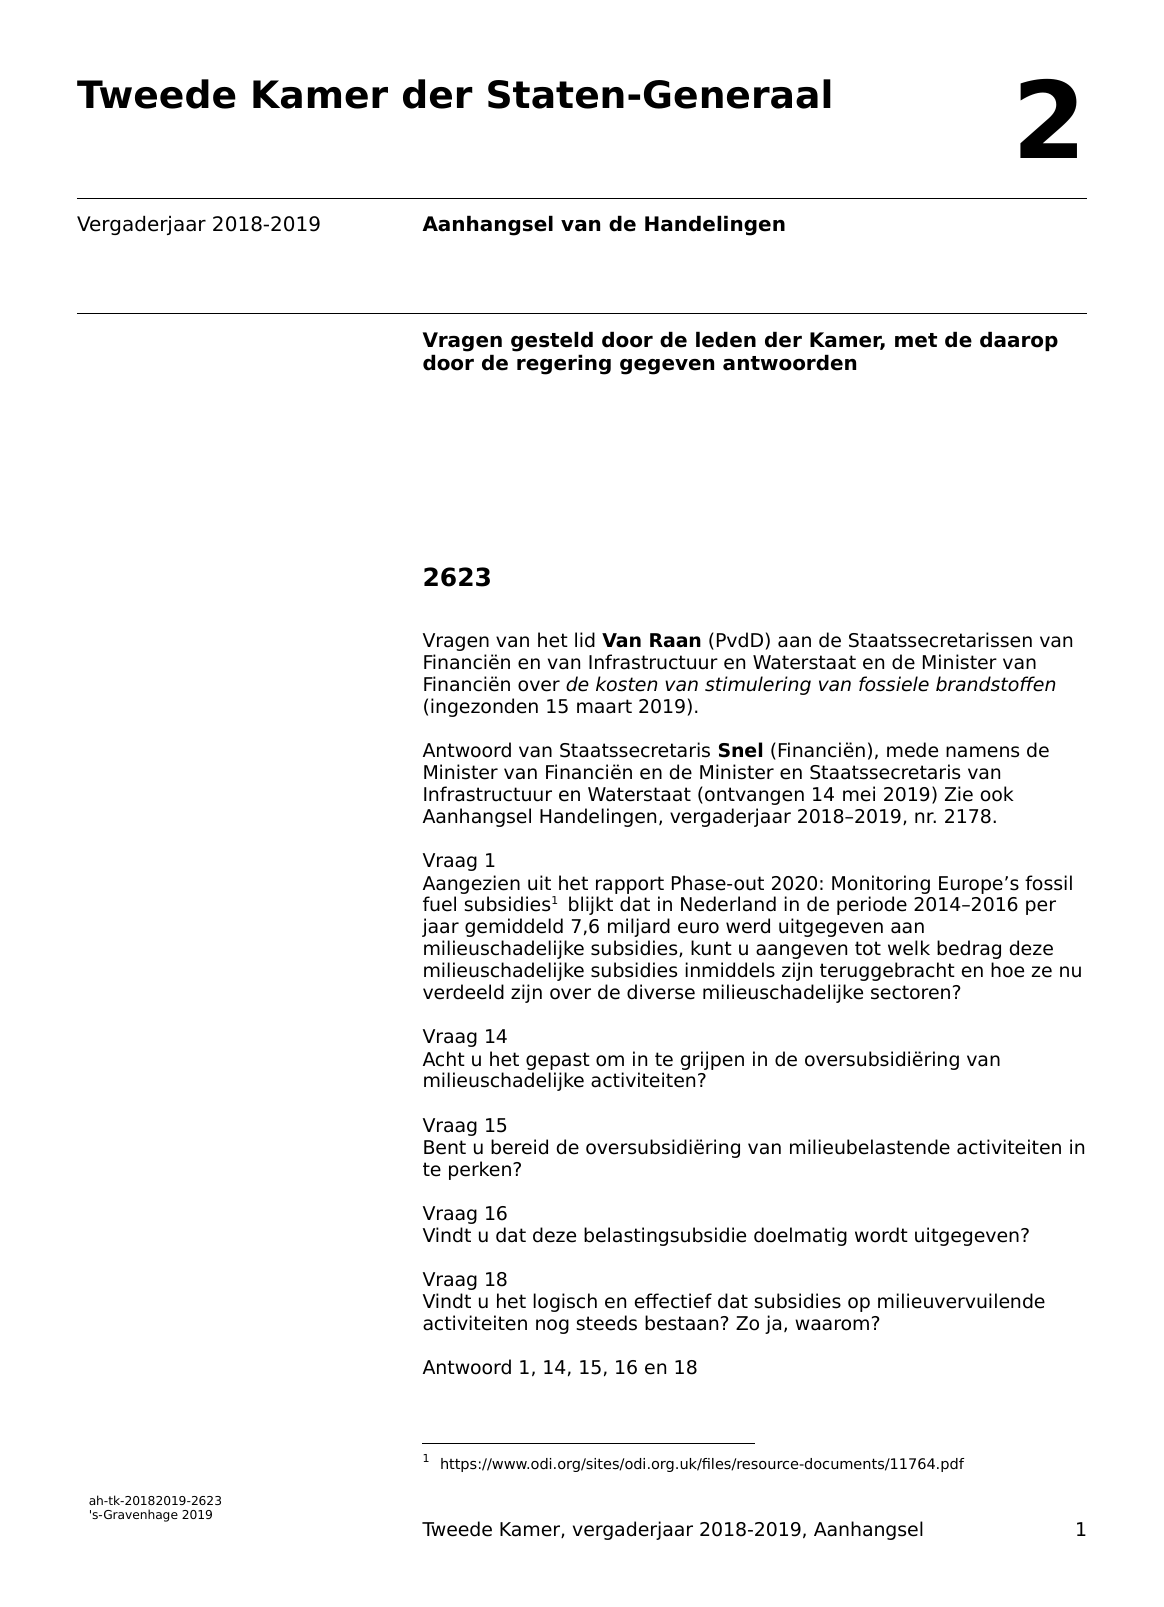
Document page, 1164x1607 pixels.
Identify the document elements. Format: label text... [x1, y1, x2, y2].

text 's-Gravenhage 2019 [88, 1508, 323, 1522]
text Vindt u het logisch en effectief dat subsidies op milieuvervuilende activiteiten nog steeds bestaan? Zo ja, waarom? [422, 1291, 1087, 1335]
text Vraag 15 [422, 1114, 1087, 1137]
text Acht u het gepast om in te grijpen in de oversubsidiëring van milieuschadelijke activiteiten? [422, 1048, 1087, 1092]
text Vraag 14 [422, 1026, 1087, 1048]
text Vraag 18 [422, 1269, 1087, 1291]
text ah-tk-20182019-2623 [88, 1494, 323, 1508]
text 2623 [422, 563, 1087, 592]
table_header Tweede Kamer der Staten-Generaal [77, 59, 886, 198]
text Vraag 1 [422, 850, 1087, 872]
table_header 2 [886, 59, 1087, 198]
table_cell Aanhangsel van de Handelingen [422, 199, 1087, 313]
text Antwoord 1, 14, 15, 16 en 18 [422, 1357, 1087, 1379]
text Antwoord van Staatssecretaris Snel (Financiën), mede namens de Minister van Financiën en de Minister en Staatssecretaris van Infrastructuur en Waterstaat (ontvangen 14 mei 2019) Zie ook Aanhangsel Handelingen, vergaderjaar 2018–2019, nr. 2178. [422, 740, 1087, 828]
text Bent u bereid de oversubsidiëring van milieubelastende activiteiten in te perken? [422, 1137, 1087, 1181]
table_cell [77, 314, 422, 375]
text Aangezien uit het rapport Phase-out 2020: Monitoring Europe’s fossil fuel subsidies blijkt dat in Nederland in de periode 2014–2016 per jaar gemiddeld 7,6 miljard euro werd uitgegeven aan milieuschadelijke subsidies, kunt u aangeven tot welk bedrag deze milieuschadelijke subsidies inmiddels zijn teruggebracht en hoe ze nu verdeeld zijn over de diverse milieuschadelijke sectoren? [422, 872, 1087, 1004]
text https://www.odi.org/sites/odi.org.uk/files/resource-documents/11764.pdf [422, 1452, 1087, 1474]
text Vraag 16 [422, 1203, 1087, 1225]
table_cell Vragen gesteld door de leden der Kamer, met de daarop door de regering gegeven antwoorden [422, 314, 1087, 375]
text Vindt u dat deze belastingsubsidie doelmatig wordt uitgegeven? [422, 1225, 1087, 1247]
text Vragen van het lid Van Raan (PvdD) aan de Staatssecretarissen van Financiën en van Infrastructuur en Waterstaat en de Minister van Financiën over de kosten van stimulering van fossiele brandstoffen (ingezonden 15 maart 2019). [422, 630, 1087, 718]
table_cell Vergaderjaar 2018-2019 [77, 199, 422, 313]
